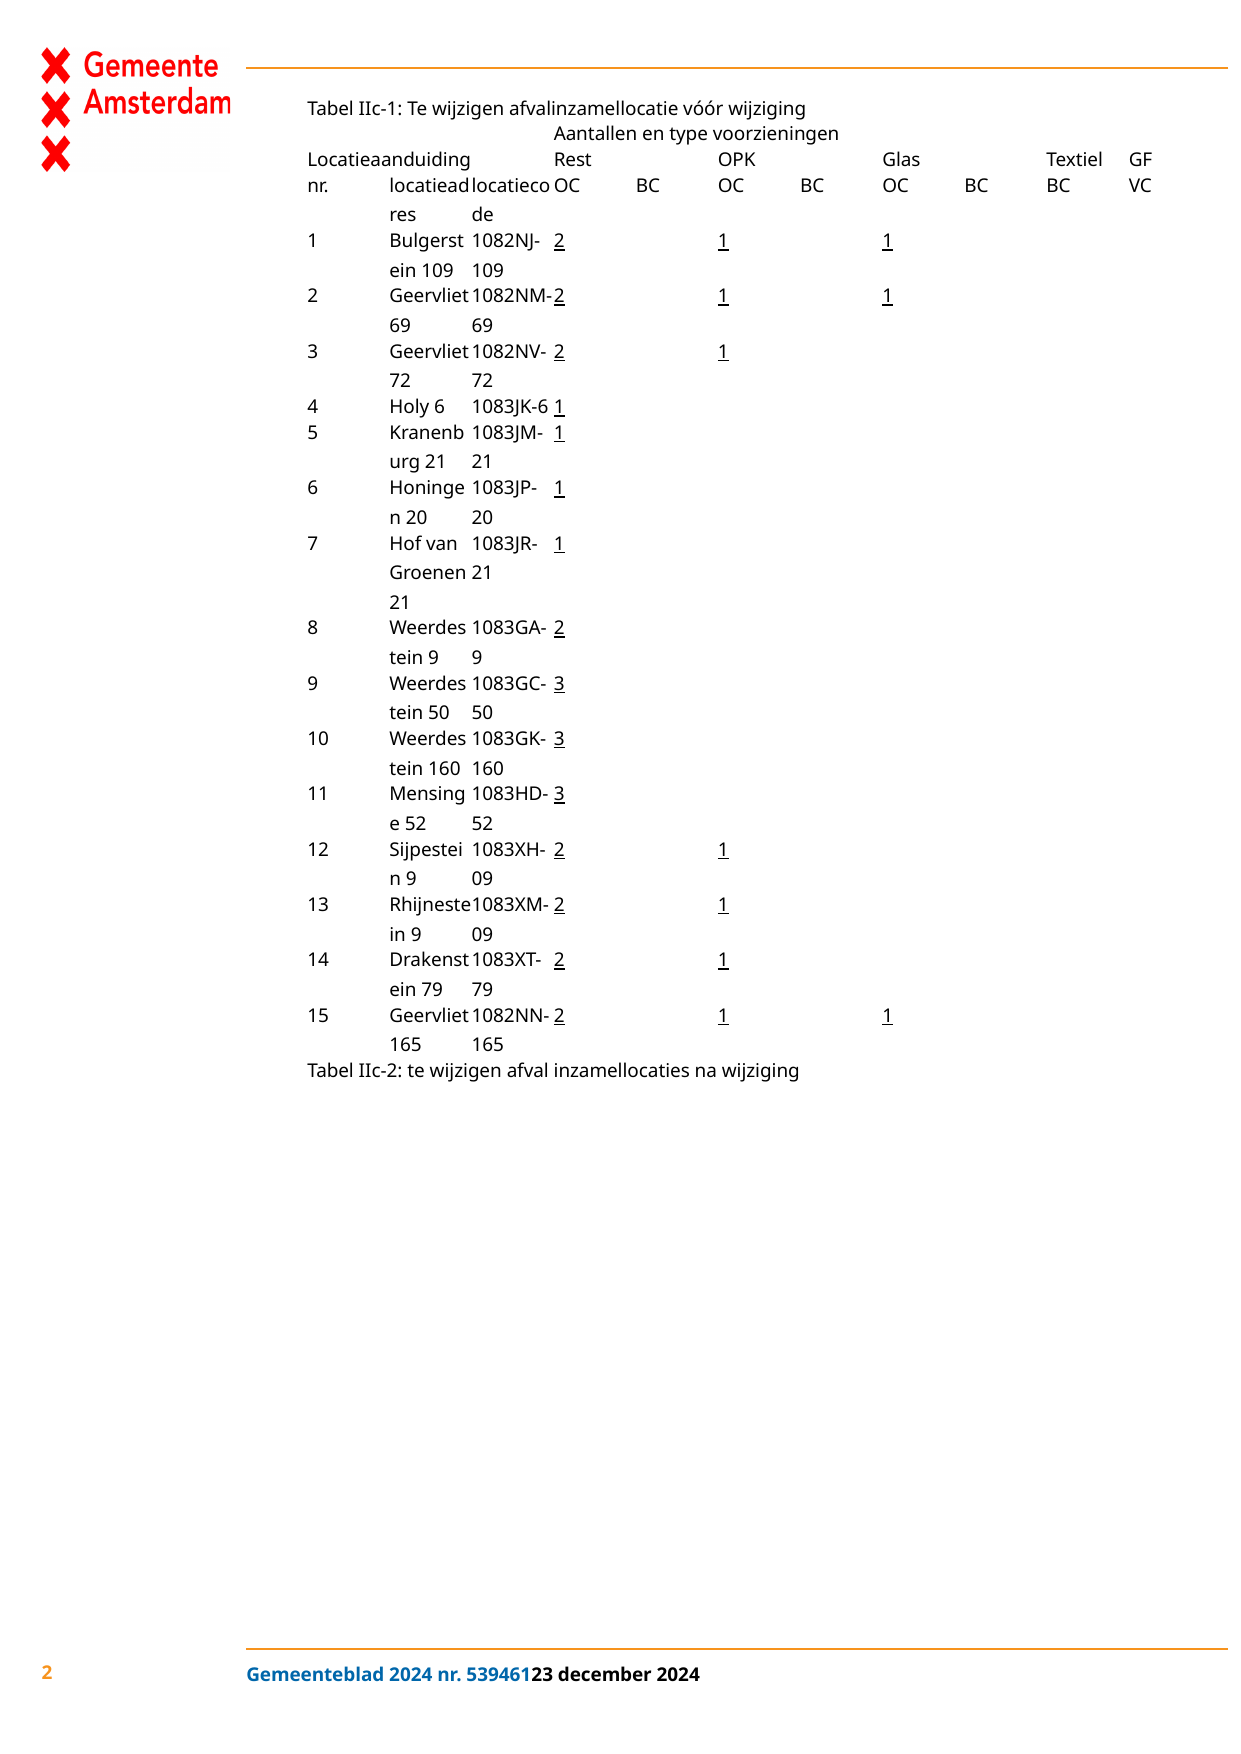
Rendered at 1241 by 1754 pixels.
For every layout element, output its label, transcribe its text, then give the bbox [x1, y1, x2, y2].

table_cell [307, 121, 553, 146]
table_cell [882, 891, 964, 946]
table_cell 3 [307, 338, 389, 393]
table_cell [718, 781, 800, 836]
table_cell [1129, 781, 1211, 836]
table_cell 4 [307, 393, 389, 419]
table_cell Bulgerstein 109 [389, 228, 471, 283]
table_cell [718, 419, 800, 474]
table_cell [882, 530, 964, 614]
table_cell [636, 393, 718, 419]
table_cell [882, 615, 964, 670]
table_cell Sijpestein 9 [389, 836, 471, 891]
table_cell [964, 670, 1046, 725]
table_cell [964, 283, 1046, 338]
table_cell [636, 781, 718, 836]
table_cell [636, 228, 718, 283]
table_cell [636, 338, 718, 393]
table_cell [1129, 615, 1211, 670]
table_cell [964, 474, 1046, 530]
table_cell [964, 228, 1046, 283]
table_cell [882, 836, 964, 891]
table_cell 2 [307, 283, 389, 338]
table_cell Weerdestein 50 [389, 670, 471, 725]
table_cell 1083HD-52 [471, 781, 553, 836]
table_cell BC [1046, 172, 1128, 227]
table_cell 1083XM-09 [471, 891, 553, 946]
table_cell 3 [554, 670, 636, 725]
table_cell 11 [307, 781, 389, 836]
table_cell 15 [307, 1002, 389, 1057]
table_cell [1046, 781, 1128, 836]
table_cell 1 [718, 283, 800, 338]
table_cell 1 [554, 393, 636, 419]
table_cell [882, 393, 964, 419]
table_cell OC [554, 172, 636, 227]
table_cell OC [882, 172, 964, 227]
table_cell OC [718, 172, 800, 227]
table_cell 2 [554, 338, 636, 393]
table_cell [882, 474, 964, 530]
table_cell Mensinge 52 [389, 781, 471, 836]
table_cell [1046, 946, 1128, 1002]
table_cell [800, 725, 882, 781]
table_cell [964, 725, 1046, 781]
table_cell [636, 891, 718, 946]
table_cell 1 [718, 946, 800, 1002]
table_cell [800, 283, 882, 338]
table_cell locatiecode [471, 172, 553, 227]
table_cell BC [800, 172, 882, 227]
table_cell VC [1129, 172, 1211, 227]
table_cell [800, 228, 882, 283]
table_cell [882, 338, 964, 393]
table_cell Geervliet 165 [389, 1002, 471, 1057]
table_cell 12 [307, 836, 389, 891]
table_cell 8 [307, 615, 389, 670]
table_cell [718, 670, 800, 725]
table_cell 1082NJ-109 [471, 228, 553, 283]
table_cell 1 [882, 228, 964, 283]
table_cell Glas [882, 146, 1046, 172]
table_cell [964, 338, 1046, 393]
table_cell Aantallen en type voorzieningen [554, 121, 1211, 146]
table_cell [800, 946, 882, 1002]
table_cell Geervliet 72 [389, 338, 471, 393]
table_cell 3 [554, 781, 636, 836]
list Tabel IIc-2: te wijzigen afval inzamellocaties na wijziging [248, 1057, 1152, 1083]
table_cell 1083JM-21 [471, 419, 553, 474]
table_cell 9 [307, 670, 389, 725]
table_cell [1046, 891, 1128, 946]
table_cell Honingen 20 [389, 474, 471, 530]
table_cell [1046, 1002, 1128, 1057]
table_cell [964, 419, 1046, 474]
table_cell Geervliet 69 [389, 283, 471, 338]
table_cell 2 [554, 615, 636, 670]
table_cell Rest [554, 146, 718, 172]
table_cell [800, 1002, 882, 1057]
table_cell [964, 530, 1046, 614]
table_cell 1 [307, 228, 389, 283]
table_cell [1046, 530, 1128, 614]
table_cell 2 [554, 946, 636, 1002]
table_cell [1046, 836, 1128, 891]
table_cell [636, 419, 718, 474]
table_cell [1046, 615, 1128, 670]
table_cell Weerdestein 160 [389, 725, 471, 781]
table_cell [964, 891, 1046, 946]
table_cell [718, 725, 800, 781]
table_cell Kranenburg 21 [389, 419, 471, 474]
table_cell [1129, 338, 1211, 393]
table_cell [1129, 530, 1211, 614]
table_cell [1046, 338, 1128, 393]
table_cell [800, 393, 882, 419]
table_cell 1 [882, 1002, 964, 1057]
table_cell [636, 946, 718, 1002]
table_cell [964, 1002, 1046, 1057]
table_cell Hof van Groenen 21 [389, 530, 471, 614]
table_cell 1083JK-6 [471, 393, 553, 419]
table_cell [800, 474, 882, 530]
table_cell [882, 725, 964, 781]
table_header Tabel IIc-1: Te wijzigen afvalinzamellocatie vóór wijziging [307, 95, 1211, 121]
table_cell [636, 283, 718, 338]
table_cell 1 [718, 891, 800, 946]
table_cell OPK [718, 146, 882, 172]
table_cell [964, 836, 1046, 891]
table_cell [718, 615, 800, 670]
table_cell 2 [554, 891, 636, 946]
table_cell locatieadres [389, 172, 471, 227]
table_cell Rhijnestein 9 [389, 891, 471, 946]
table_cell 2 [554, 283, 636, 338]
table_cell [718, 474, 800, 530]
table_cell [1046, 228, 1128, 283]
table_cell [1129, 946, 1211, 1002]
table_cell Locatieaanduiding [307, 146, 553, 172]
table_cell 1082NV-72 [471, 338, 553, 393]
table_cell [800, 530, 882, 614]
table_cell 1083GK-160 [471, 725, 553, 781]
table_cell [964, 393, 1046, 419]
table_cell [882, 946, 964, 1002]
table_cell [1129, 725, 1211, 781]
table_cell [718, 530, 800, 614]
picture [41, 47, 231, 172]
table_cell Textiel [1046, 146, 1128, 172]
table_cell [1129, 891, 1211, 946]
table_cell [1046, 283, 1128, 338]
table_cell [636, 836, 718, 891]
table_cell 1 [718, 1002, 800, 1057]
table_cell 1083GA-9 [471, 615, 553, 670]
table_cell Weerdestein 9 [389, 615, 471, 670]
table_cell [882, 781, 964, 836]
table_cell [1129, 393, 1211, 419]
table_cell BC [964, 172, 1046, 227]
table_cell [800, 781, 882, 836]
table_cell [636, 615, 718, 670]
table_cell [800, 670, 882, 725]
table_cell 14 [307, 946, 389, 1002]
table_cell [636, 474, 718, 530]
table_cell [1046, 474, 1128, 530]
table_cell [718, 393, 800, 419]
table_cell [1129, 474, 1211, 530]
table_cell Holy 6 [389, 393, 471, 419]
table_cell [1129, 670, 1211, 725]
table_cell 7 [307, 530, 389, 614]
table_cell 1 [554, 419, 636, 474]
table_cell [800, 338, 882, 393]
table_cell [636, 530, 718, 614]
table_cell 1082NM-69 [471, 283, 553, 338]
table_cell [964, 615, 1046, 670]
table_cell [1129, 419, 1211, 474]
table_cell [800, 419, 882, 474]
table_cell [636, 1002, 718, 1057]
table_cell 1083JR-21 [471, 530, 553, 614]
table_cell 1 [882, 283, 964, 338]
table_cell 1083GC-50 [471, 670, 553, 725]
table_cell [636, 670, 718, 725]
table_cell [800, 836, 882, 891]
table_cell [800, 615, 882, 670]
table_cell [800, 891, 882, 946]
table_cell [1129, 228, 1211, 283]
table_cell 5 [307, 419, 389, 474]
table_cell Drakenstein 79 [389, 946, 471, 1002]
table_cell 1083XT-79 [471, 946, 553, 1002]
table_cell [1046, 419, 1128, 474]
table_cell [1129, 836, 1211, 891]
table_cell 1082NN-165 [471, 1002, 553, 1057]
table_cell [882, 670, 964, 725]
table_cell 1 [554, 474, 636, 530]
table_cell 2 [554, 228, 636, 283]
table_cell 1 [718, 228, 800, 283]
table_cell [882, 419, 964, 474]
table_cell 6 [307, 474, 389, 530]
table_cell [964, 946, 1046, 1002]
table_cell 2 [554, 836, 636, 891]
table_cell [1129, 283, 1211, 338]
table_cell [636, 725, 718, 781]
table_cell [1129, 1002, 1211, 1057]
table_cell BC [636, 172, 718, 227]
table_cell [1046, 725, 1128, 781]
table_cell [964, 781, 1046, 836]
table_cell 1 [554, 530, 636, 614]
table_cell GF [1129, 146, 1211, 172]
table_cell 1083JP-20 [471, 474, 553, 530]
table_cell 3 [554, 725, 636, 781]
table_cell [1046, 670, 1128, 725]
table_cell 2 [554, 1002, 636, 1057]
table_cell 10 [307, 725, 389, 781]
table_cell 13 [307, 891, 389, 946]
table_cell nr. [307, 172, 389, 227]
table_cell [1046, 393, 1128, 419]
table_cell 1083XH-09 [471, 836, 553, 891]
table_cell 1 [718, 338, 800, 393]
table_cell 1 [718, 836, 800, 891]
